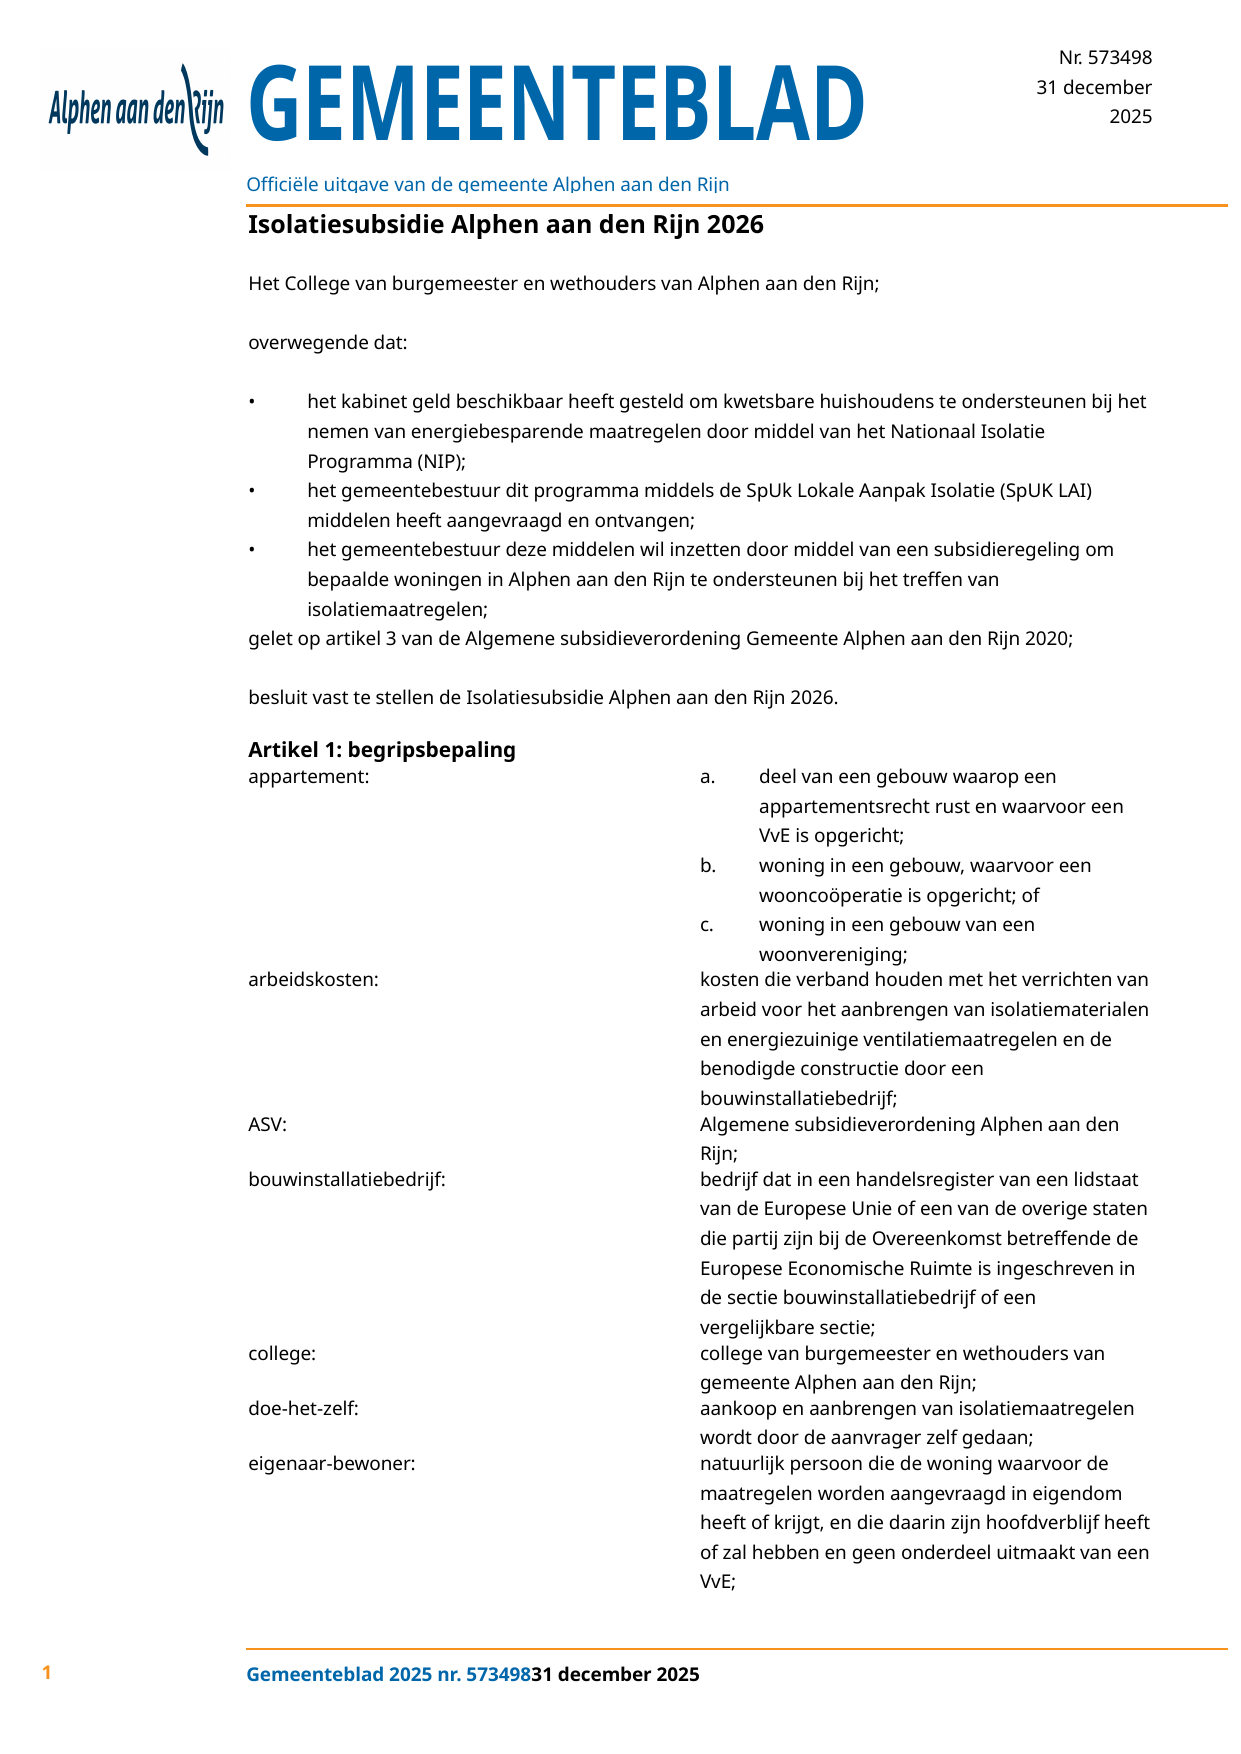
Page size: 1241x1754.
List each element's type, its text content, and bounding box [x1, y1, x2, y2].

text gelet op artikel 3 van de Algemene subsidieverordening Gemeente Alphen aan den Rijn 2020; [248, 625, 1152, 651]
table_cell bedrijf dat in een handelsregister van een lidstaat van de Europese Unie of een van de overige staten die partij zijn bij de Overeenkomst betreffende de Europese Economische Ruimte is ingeschreven in de sectie bouwinstallatiebedrijf of een vergelijkbare sectie; [700, 1166, 1152, 1340]
table_cell aankoop en aanbrengen van isolatiemaatregelen wordt door de aanvrager zelf gedaan; [700, 1395, 1152, 1450]
picture [41, 47, 231, 172]
list het gemeentebestuur dit programma middels de SpUk Lokale Aanpak Isolatie (SpUK LAI) middelen heeft aangevraagd en ontvangen; [248, 477, 1152, 533]
table_cell bouwinstallatiebedrijf: [248, 1166, 700, 1340]
table_cell Algemene subsidieverordening Alphen aan den Rijn; [700, 1111, 1152, 1166]
table_cell kosten die verband houden met het verrichten van arbeid voor het aanbrengen van isolatiematerialen en energiezuinige ventilatiemaatregelen en de benodigde constructie door een bouwinstallatiebedrijf; [700, 967, 1152, 1111]
table_cell natuurlijk persoon die de woning waarvoor de maatregelen worden aangevraagd in eigendom heeft of krijgt, en die daarin zijn hoofdverblijf heeft of zal hebben en geen onderdeel uitmaakt van een VvE; [700, 1450, 1152, 1594]
list het kabinet geld beschikbaar heeft gesteld om kwetsbare huishoudens te ondersteunen bij het nemen van energiebesparende maatregelen door middel van het Nationaal Isolatie Programma (NIP); [248, 389, 1152, 473]
table_cell doe-het-zelf: [248, 1395, 700, 1450]
text overwegende dat: [248, 329, 1152, 355]
table_cell college: [248, 1340, 700, 1395]
table_cell ASV: [248, 1111, 700, 1166]
table_cell college van burgemeester en wethouders van gemeente Alphen aan den Rijn; [700, 1340, 1152, 1395]
text Isolatiesubsidie Alphen aan den Rijn 2026 [248, 207, 1152, 241]
text Artikel 1: begripsbepaling [248, 735, 1152, 763]
table_cell arbeidskosten: [248, 967, 700, 1111]
table_cell eigenaar-bewoner: [248, 1450, 700, 1594]
table_header deel van een gebouw waarop een appartementsrecht rust en waarvoor een VvE is opgericht; woning in een gebouw, waarvoor een wooncoöperatie is opgericht; of woning in een gebouw van een woonvereniging; [700, 764, 1152, 967]
text Het College van burgemeester en wethouders van Alphen aan den Rijn; [248, 270, 1152, 296]
text besluit vast te stellen de Isolatiesubsidie Alphen aan den Rijn 2026. [248, 684, 1152, 710]
list het gemeentebestuur deze middelen wil inzetten door middel van een subsidieregeling om bepaalde woningen in Alphen aan den Rijn te ondersteunen bij het treffen van isolatiemaatregelen; [248, 537, 1152, 621]
table_header appartement: [248, 764, 700, 967]
